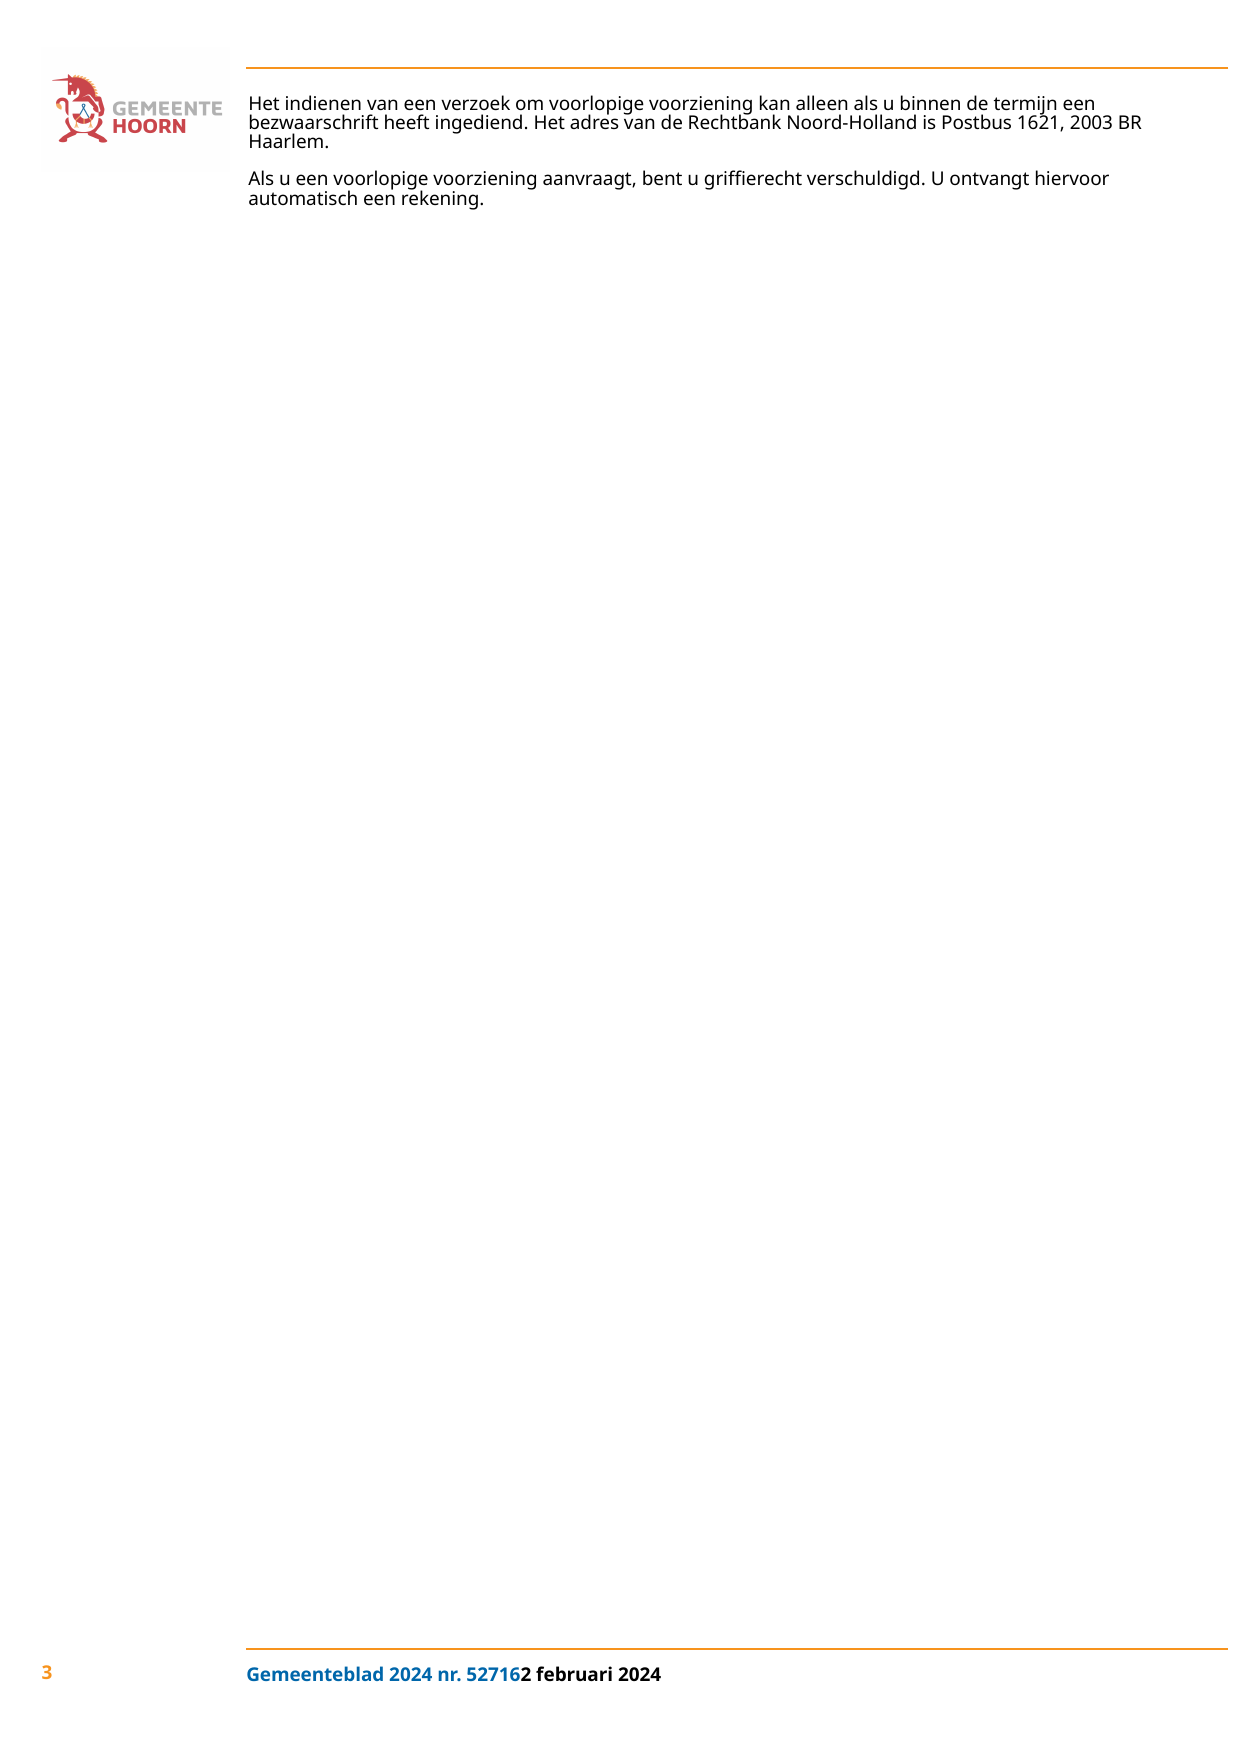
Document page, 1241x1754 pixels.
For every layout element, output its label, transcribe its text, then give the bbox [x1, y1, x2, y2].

text Als u een voorlopige voorziening aanvraagt, bent u griffierecht verschuldigd. U ontvangt hiervoor automatisch een rekening. [248, 170, 1152, 209]
text Het indienen van een verzoek om voorlopige voorziening kan alleen als u binnen de termijn een bezwaarschrift heeft ingediend. Het adres van de Rechtbank Noord-Holland is Postbus 1621, 2003 BR Haarlem. [248, 95, 1152, 153]
picture [41, 47, 231, 172]
